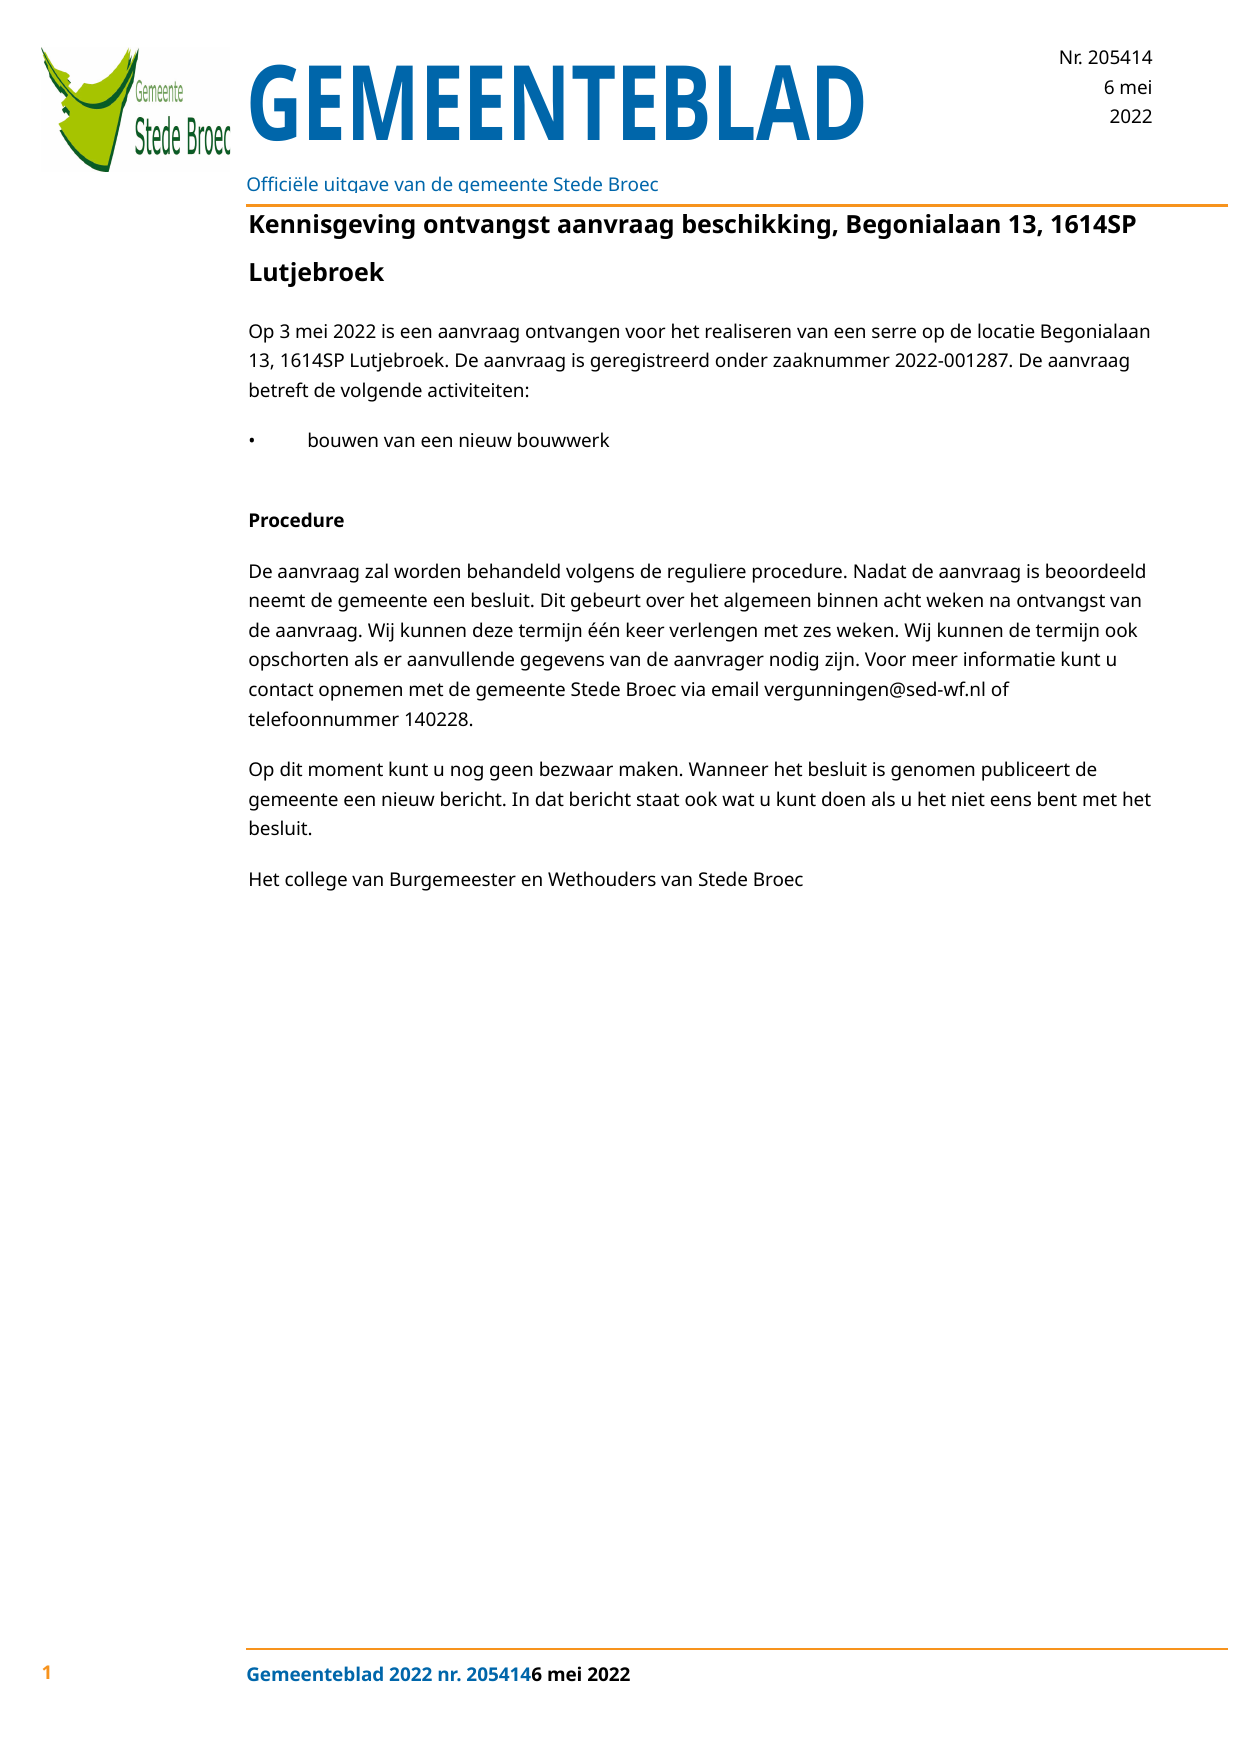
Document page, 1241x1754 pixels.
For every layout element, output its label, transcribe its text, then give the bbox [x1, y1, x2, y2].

text De aanvraag zal worden behandeld volgens de reguliere procedure. Nadat de aanvraag is beoordeeld neemt de gemeente een besluit. Dit gebeurt over het algemeen binnen acht weken na ontvangst van de aanvraag. Wij kunnen deze termijn één keer verlengen met zes weken. Wij kunnen de termijn ook opschorten als er aanvullende gegevens van de aanvrager nodig zijn. Voor meer informatie kunt u contact opnemen met de gemeente Stede Broec via email vergunningen@sed-wf.nl of telefoonnummer 140228. [248, 558, 1152, 732]
text Procedure [248, 507, 1152, 533]
picture [41, 47, 231, 172]
text Kennisgeving ontvangst aanvraag beschikking, Begonialaan 13, 1614SP Lutjebroek [248, 207, 1152, 288]
text Het college van Burgemeester en Wethouders van Stede Broec [248, 866, 1152, 892]
text Op 3 mei 2022 is een aanvraag ontvangen voor het realiseren van een serre op de locatie Begonialaan 13, 1614SP Lutjebroek. De aanvraag is geregistreerd onder zaaknummer 2022-001287. De aanvraag betreft de volgende activiteiten: [248, 318, 1152, 403]
list bouwen van een nieuw bouwwerk [248, 427, 1152, 453]
text Op dit moment kunt u nog geen bezwaar maken. Wanneer het besluit is genomen publiceert de gemeente een nieuw bericht. In dat bericht staat ook wat u kunt doen als u het niet eens bent met het besluit. [248, 756, 1152, 841]
